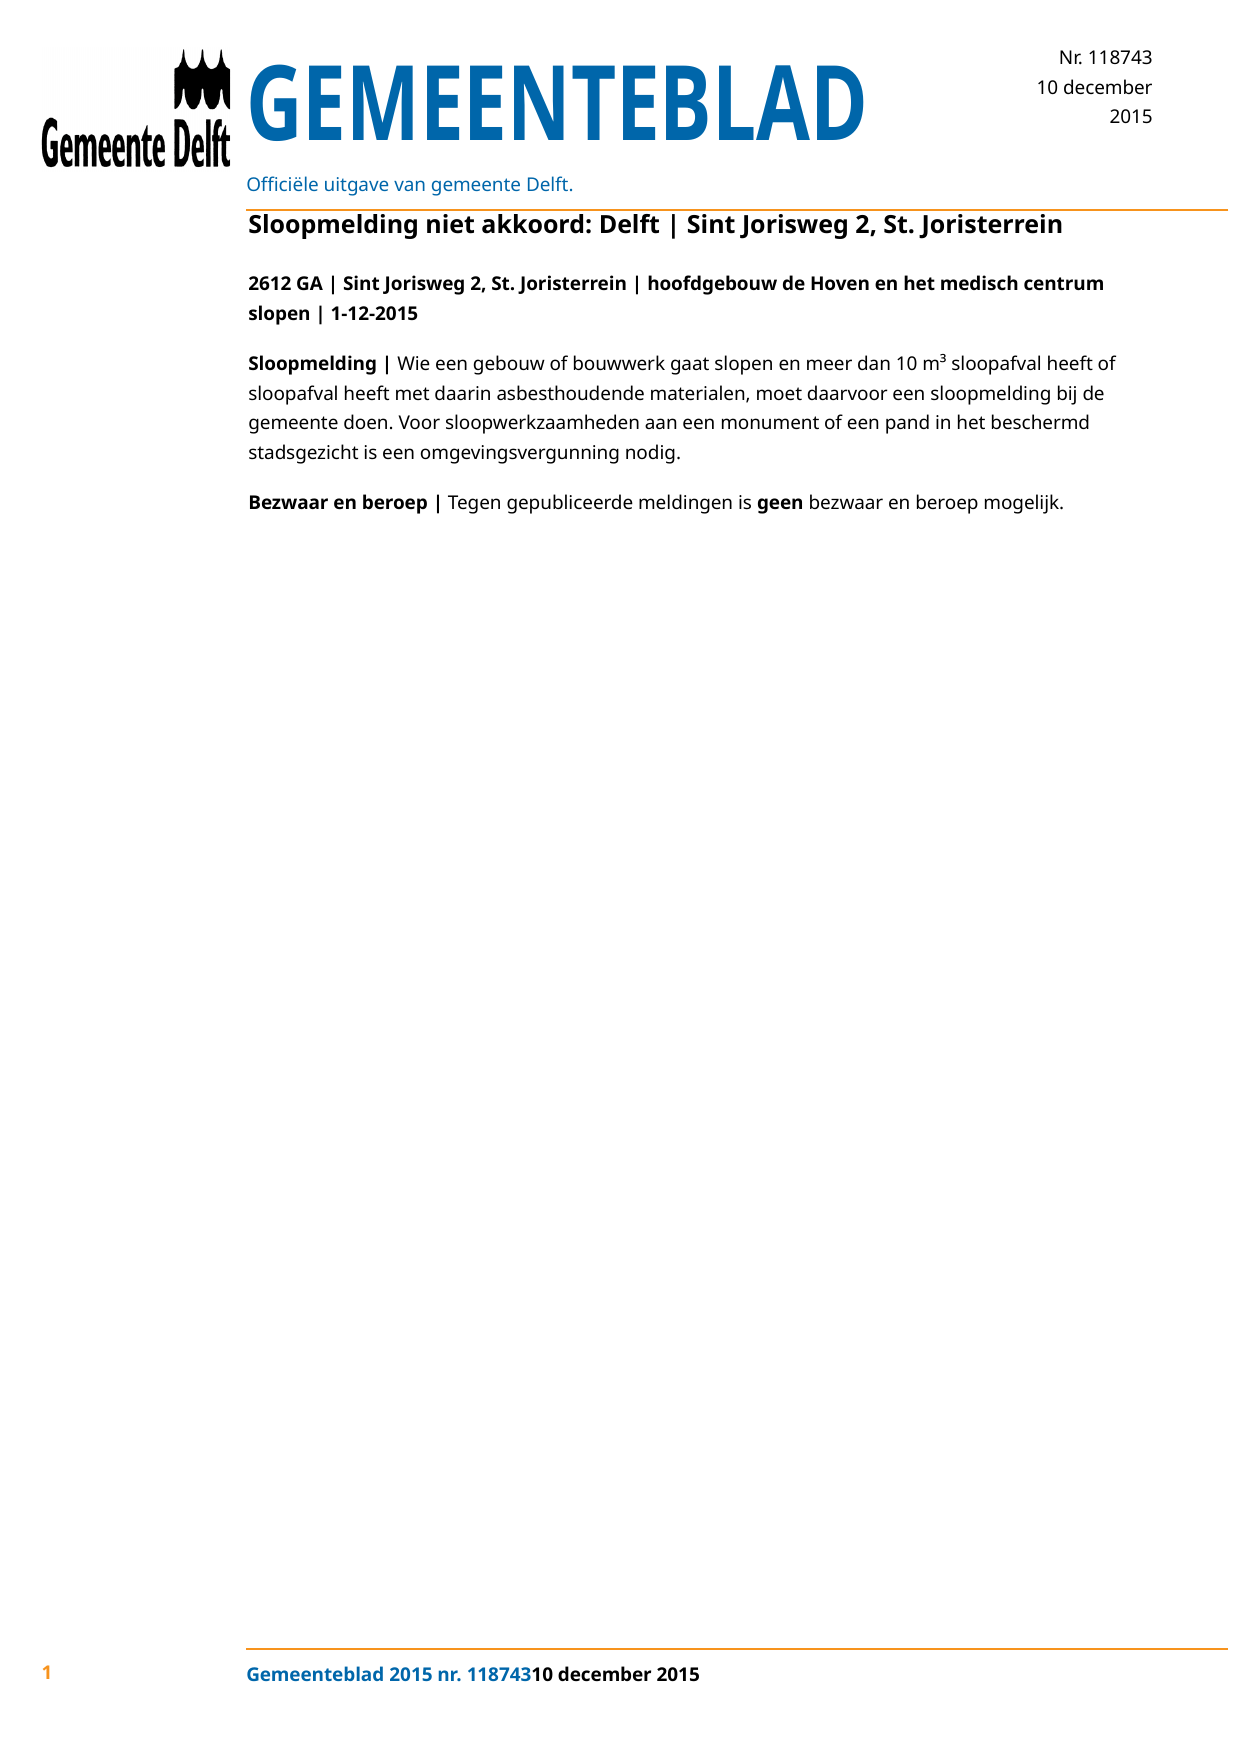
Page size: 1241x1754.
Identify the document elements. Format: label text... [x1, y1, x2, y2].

text Sloopmelding | Wie een gebouw of bouwwerk gaat slopen en meer dan 10 m³ sloopafval heeft of sloopafval heeft met daarin asbesthoudende materialen, moet daarvoor een sloopmelding bij de gemeente doen. Voor sloopwerkzaamheden aan een monument of een pand in het beschermd stadsgezicht is een omgevingsvergunning nodig. [248, 350, 1152, 465]
text Bezwaar en beroep | Tegen gepubliceerde meldingen is geen bezwaar en beroep mogelijk. [248, 489, 1152, 515]
text 2612 GA | Sint Jorisweg 2, St. Joristerrein | hoofdgebouw de Hoven en het medisch centrum slopen | 1-12-2015 [248, 270, 1152, 326]
picture [41, 47, 231, 172]
text Sloopmelding niet akkoord: Delft | Sint Jorisweg 2, St. Joristerrein [248, 211, 1152, 241]
